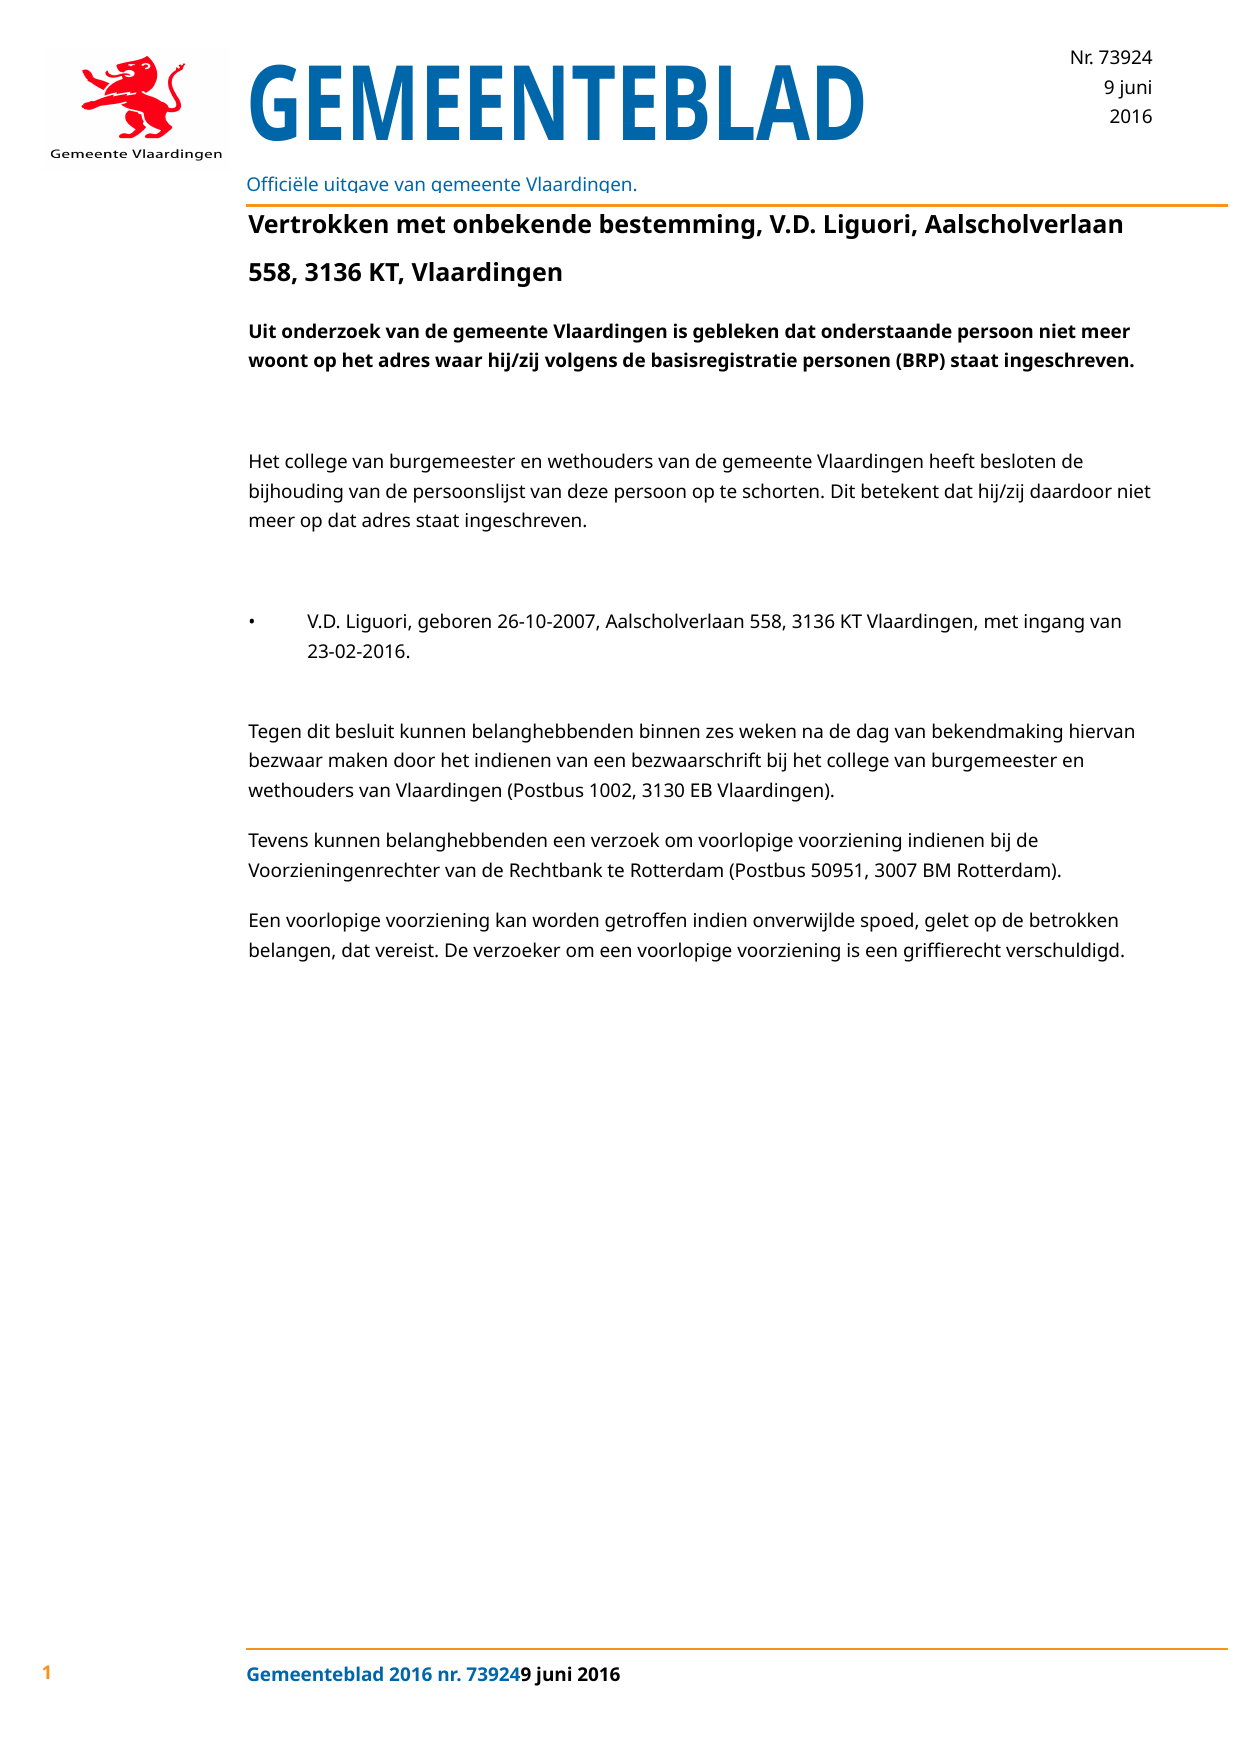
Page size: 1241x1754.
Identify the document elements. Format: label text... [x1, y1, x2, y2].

text Uit onderzoek van de gemeente Vlaardingen is gebleken dat onderstaande persoon niet meer woont op het adres waar hij/zij volgens de basisregistratie personen (BRP) staat ingeschreven. [248, 318, 1152, 373]
picture [41, 47, 231, 172]
text Tevens kunnen belanghebbenden een verzoek om voorlopige voorziening indienen bij de Voorzieningenrechter van de Rechtbank te Rotterdam (Postbus 50951, 3007 BM Rotterdam). [248, 827, 1152, 883]
text Het college van burgemeester en wethouders van de gemeente Vlaardingen heeft besloten de bijhouding van de persoonslijst van deze persoon op te schorten. Dit betekent dat hij/zij daardoor niet meer op dat adres staat ingeschreven. [248, 448, 1152, 533]
text Tegen dit besluit kunnen belanghebbenden binnen zes weken na de dag van bekendmaking hiervan bezwaar maken door het indienen van een bezwaarschrift bij het college van burgemeester en wethouders van Vlaardingen (Postbus 1002, 3130 EB Vlaardingen). [248, 718, 1152, 803]
text Een voorlopige voorziening kan worden getroffen indien onverwijlde spoed, gelet op de betrokken belangen, dat vereist. De verzoeker om een voorlopige voorziening is een griffierecht verschuldigd. [248, 907, 1152, 963]
text Vertrokken met onbekende bestemming, V.D. Liguori, Aalscholverlaan 558, 3136 KT, Vlaardingen [248, 207, 1152, 288]
list V.D. Liguori, geboren 26-10-2007, Aalscholverlaan 558, 3136 KT Vlaardingen, met ingang van 23-02-2016. [248, 608, 1152, 664]
